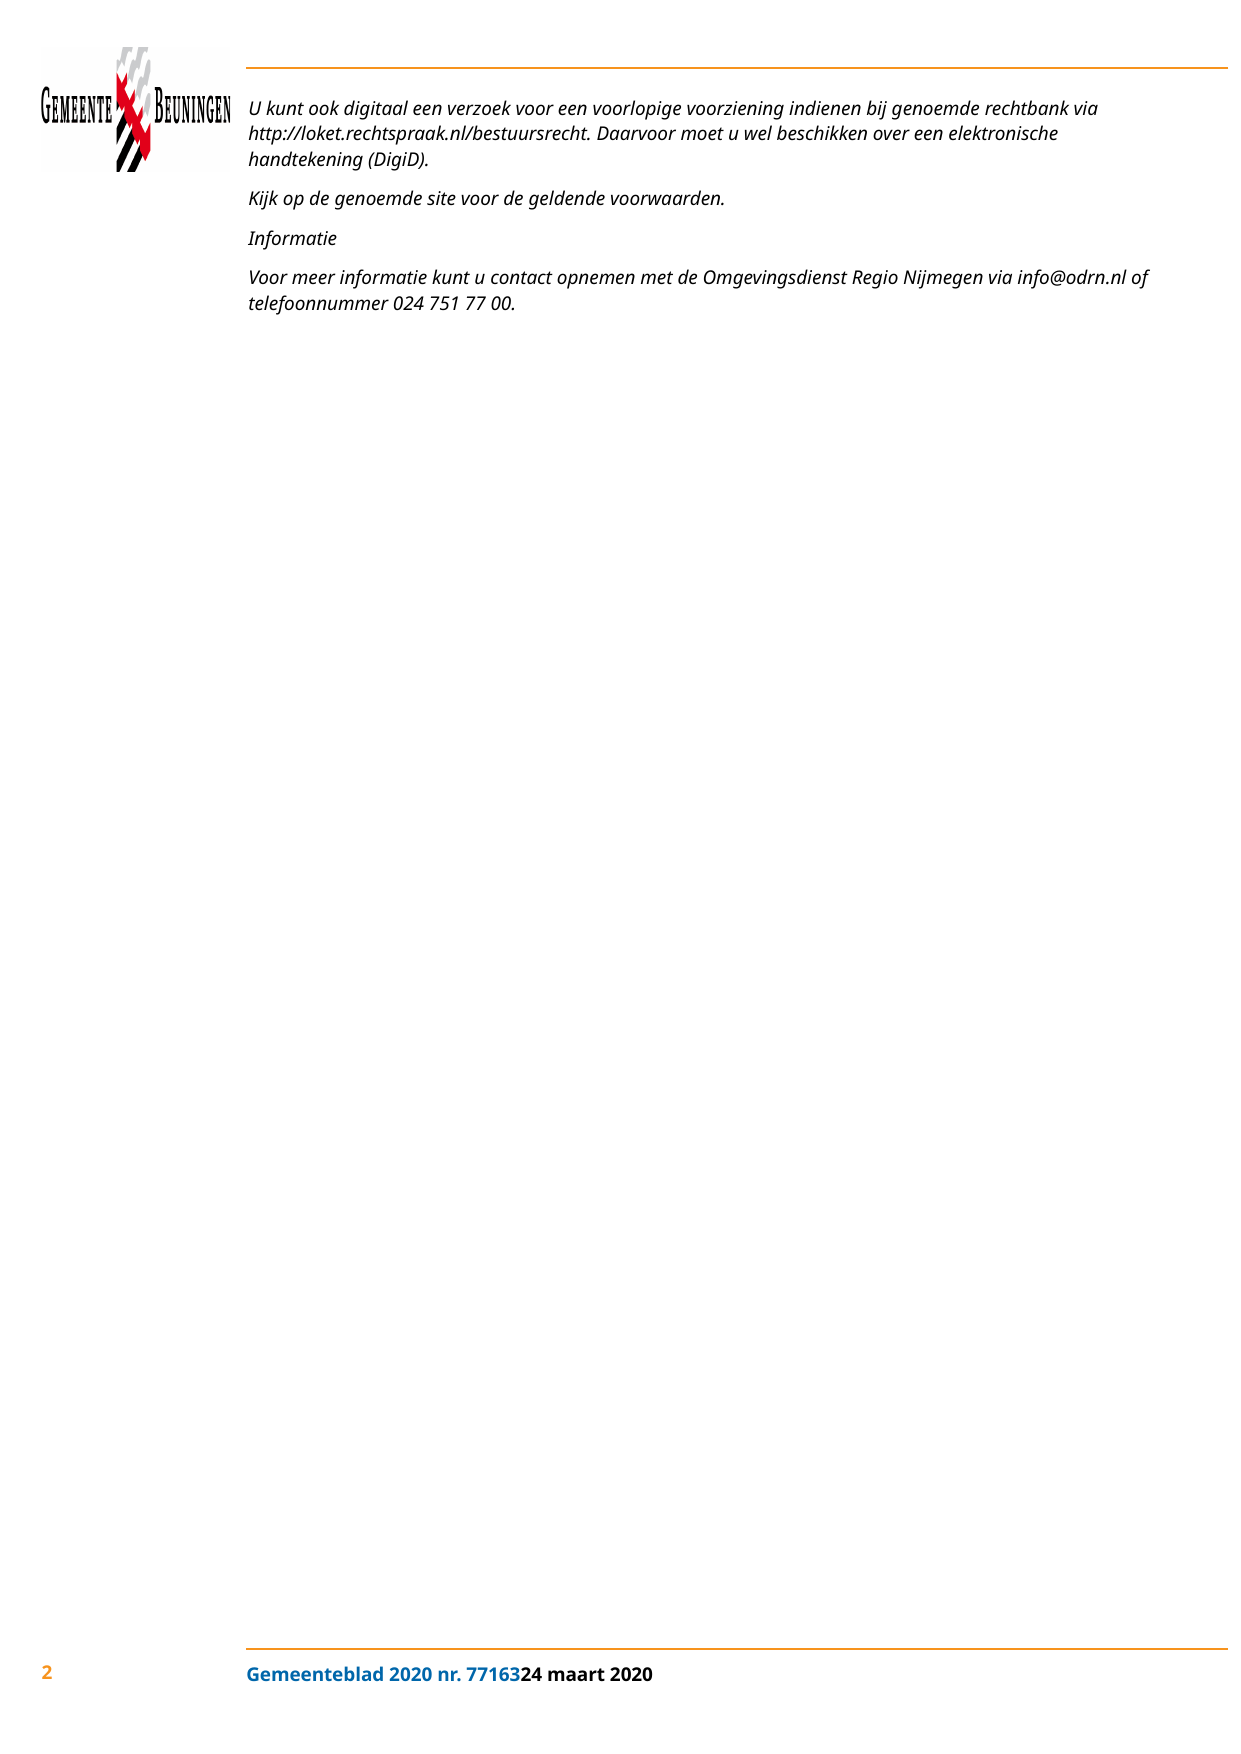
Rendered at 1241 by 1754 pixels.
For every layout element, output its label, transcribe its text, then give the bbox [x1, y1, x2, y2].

picture [41, 47, 231, 172]
text Kijk op de genoemde site voor de geldende voorwaarden. [248, 186, 1152, 211]
text Informatie [248, 225, 1152, 251]
text U kunt ook digitaal een verzoek voor een voorlopige voorziening indienen bij genoemde rechtbank via http://loket.rechtspraak.nl/bestuursrecht. Daarvoor moet u wel beschikken over een elektronische handtekening (DigiD). [248, 95, 1152, 172]
text Voor meer informatie kunt u contact opnemen met de Omgevingsdienst Regio Nijmegen via info@odrn.nl of telefoonnummer 024 751 77 00. [248, 264, 1152, 316]
